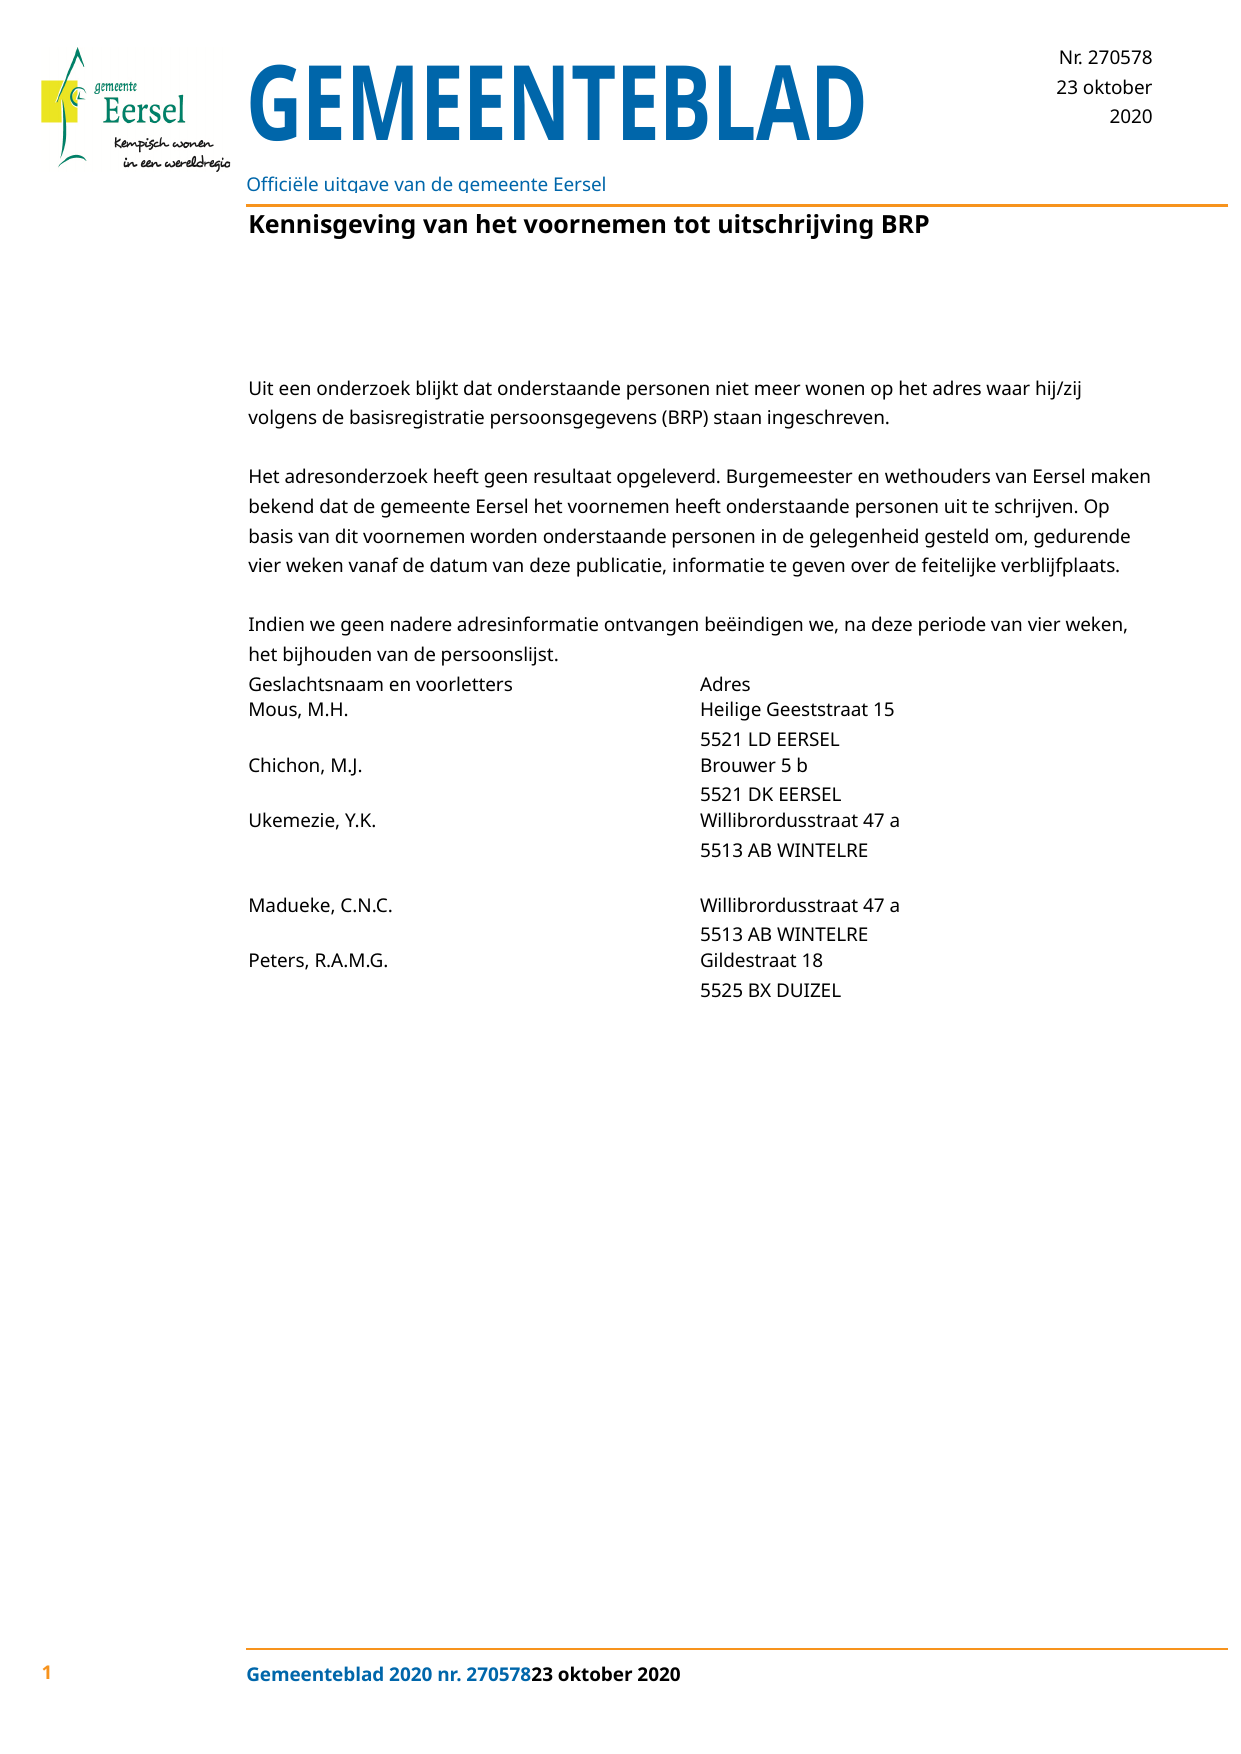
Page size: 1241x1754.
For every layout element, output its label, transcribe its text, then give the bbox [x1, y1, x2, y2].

table_cell Willibrordusstraat 47 a 5513 AB WINTELRE [700, 807, 1152, 892]
text Kennisgeving van het voornemen tot uitschrijving BRP [248, 207, 1152, 241]
table_cell Peters, R.A.M.G. [248, 948, 700, 1003]
table_cell Ukemezie, Y.K. [248, 807, 700, 892]
table_cell Willibrordusstraat 47 a 5513 AB WINTELRE [700, 892, 1152, 947]
picture [41, 47, 231, 172]
table_header Adres [700, 671, 1152, 697]
table_cell Chichon, M.J. [248, 752, 700, 807]
table_cell Madueke, C.N.C. [248, 892, 700, 947]
table_cell Brouwer 5 b 5521 DK EERSEL [700, 752, 1152, 807]
text Uit een onderzoek blijkt dat onderstaande personen niet meer wonen op het adres waar hij/zij volgens de basisregistratie persoonsgegevens (BRP) staan ingeschreven. [248, 375, 1152, 430]
text Het adresonderzoek heeft geen resultaat opgeleverd. Burgemeester en wethouders van Eersel maken bekend dat de gemeente Eersel het voornemen heeft onderstaande personen uit te schrijven. Op basis van dit voornemen worden onderstaande personen in de gelegenheid gesteld om, gedurende vier weken vanaf de datum van deze publicatie, informatie te geven over de feitelijke verblijfplaats. [248, 464, 1152, 578]
table_cell Gildestraat 18 5525 BX DUIZEL [700, 948, 1152, 1003]
table_cell Heilige Geeststraat 15 5521 LD EERSEL [700, 697, 1152, 752]
table_cell Mous, M.H. [248, 697, 700, 752]
text Indien we geen nadere adresinformatie ontvangen beëindigen we, na deze periode van vier weken, het bijhouden van de persoonslijst. [248, 612, 1152, 667]
table_header Geslachtsnaam en voorletters [248, 671, 700, 697]
